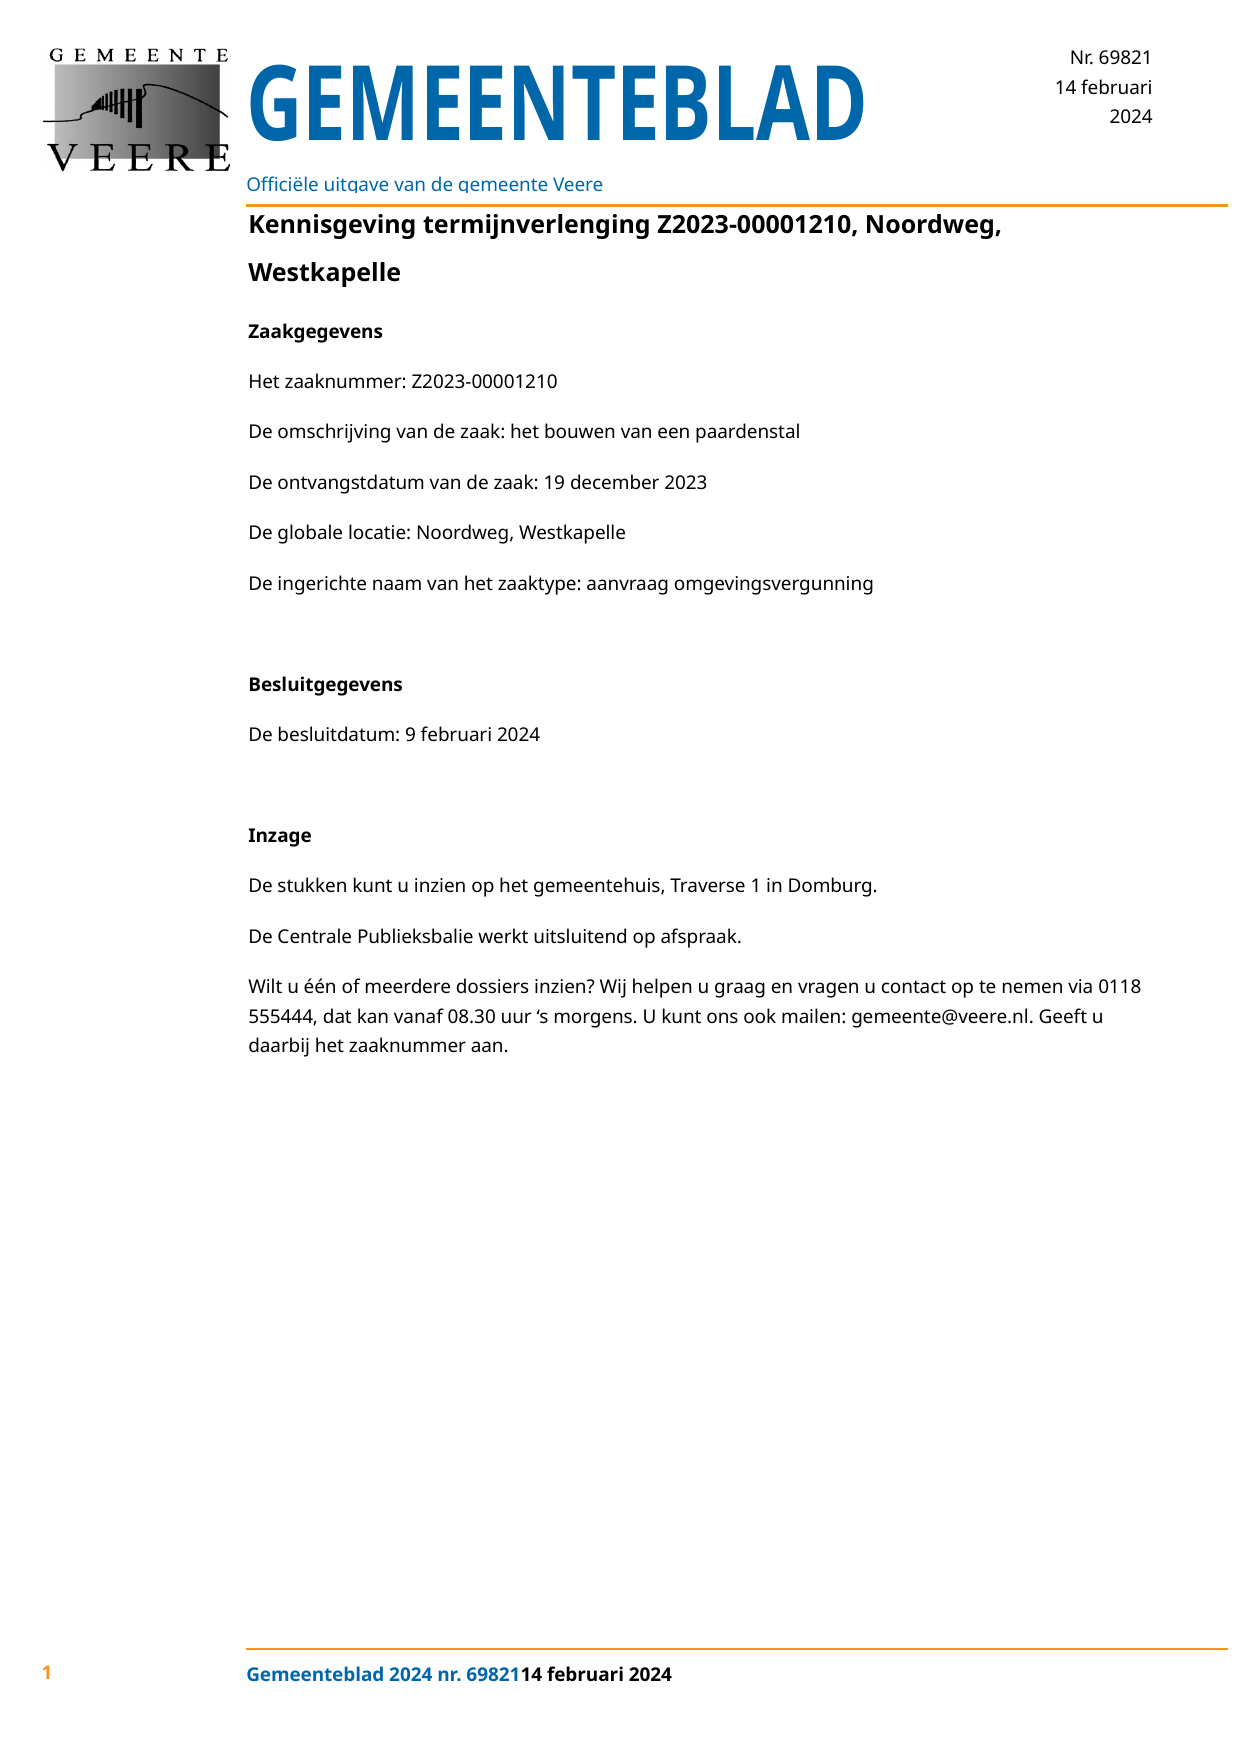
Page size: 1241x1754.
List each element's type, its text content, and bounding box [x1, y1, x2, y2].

text Het zaaknummer: Z2023-00001210 [248, 368, 1152, 394]
text De omschrijving van de zaak: het bouwen van een paardenstal [248, 419, 1152, 444]
text De ingerichte naam van het zaaktype: aanvraag omgevingsvergunning [248, 570, 1152, 596]
text De stukken kunt u inzien op het gemeentehuis, Traverse 1 in Domburg. [248, 872, 1152, 898]
text De besluitdatum: 9 februari 2024 [248, 721, 1152, 747]
text Wilt u één of meerdere dossiers inzien? Wij helpen u graag en vragen u contact op te nemen via 0118 555444, dat kan vanaf 08.30 uur ‘s morgens. U kunt ons ook mailen: gemeente@veere.nl. Geeft u daarbij het zaaknummer aan. [248, 973, 1152, 1058]
picture [41, 47, 231, 172]
text De Centrale Publieksbalie werkt uitsluitend op afspraak. [248, 923, 1152, 949]
text Kennisgeving termijnverlenging Z2023-00001210, Noordweg, Westkapelle [248, 207, 1152, 288]
text De ontvangstdatum van de zaak: 19 december 2023 [248, 469, 1152, 495]
text Besluitgegevens [248, 671, 1152, 697]
text De globale locatie: Noordweg, Westkapelle [248, 519, 1152, 545]
text Zaakgegevens [248, 318, 1152, 344]
text Inzage [248, 822, 1152, 848]
